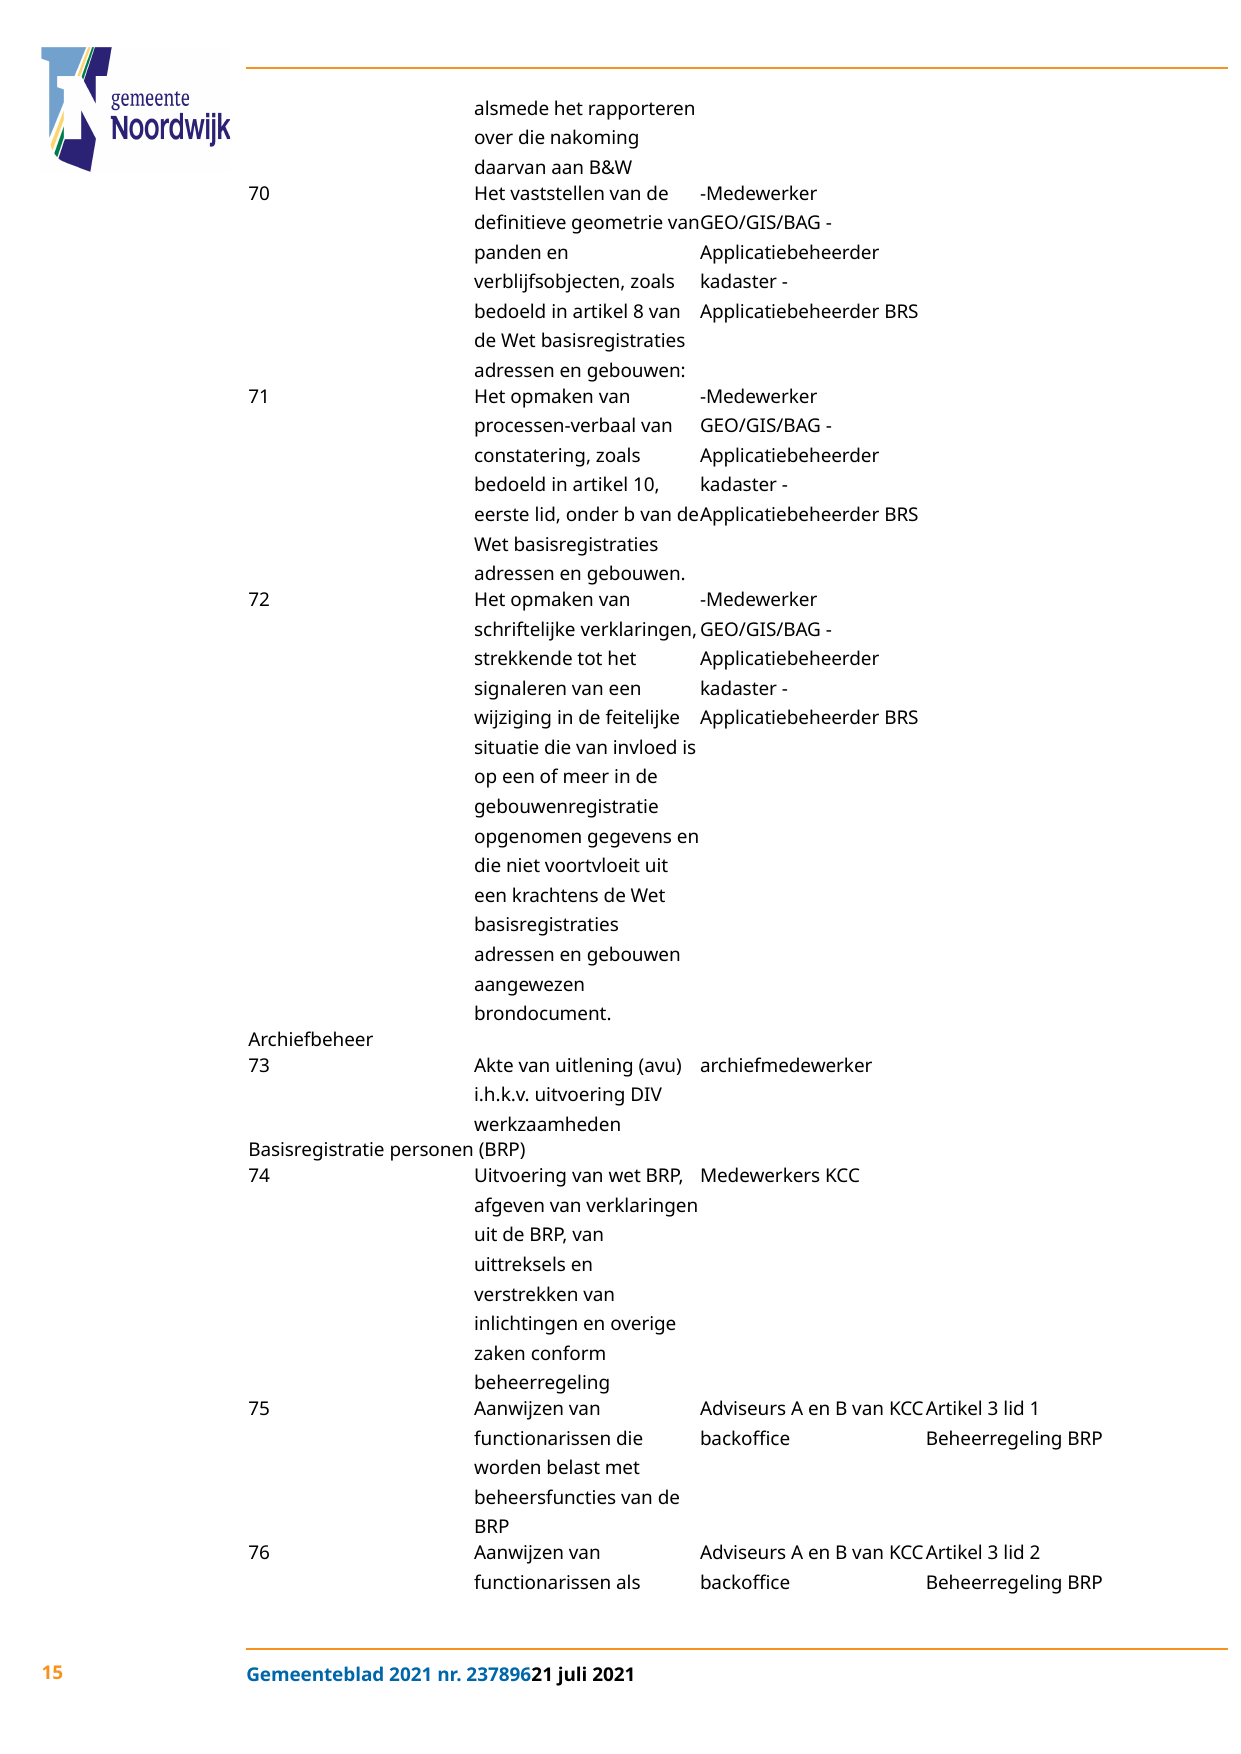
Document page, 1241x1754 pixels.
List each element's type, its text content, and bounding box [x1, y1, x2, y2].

table_cell Artikel 3 lid 2 Beheerregeling BRP [926, 1539, 1152, 1594]
table_cell Medewerkers KCC [700, 1163, 926, 1395]
table_cell archiefmedewerker [700, 1052, 926, 1137]
table_cell [926, 1052, 1152, 1137]
table_cell Adviseurs A en B van KCC backoffice [700, 1539, 926, 1594]
table_cell Aanwijzen van functionarissen als [474, 1539, 700, 1594]
table_cell Het opmaken van processen-verbaal van constatering, zoals bedoeld in artikel 10, eerste lid, onder b van de Wet basisregistraties adressen en gebouwen. [474, 383, 700, 586]
table_cell 74 [248, 1163, 474, 1395]
picture [41, 47, 231, 172]
table_cell Archiefbeheer [248, 1026, 1152, 1052]
table_cell Adviseurs A en B van KCC backoffice [700, 1395, 926, 1539]
table_cell 70 [248, 180, 474, 383]
table_cell 72 [248, 586, 474, 1026]
table_cell Basisregistratie personen (BRP) [248, 1137, 1152, 1162]
table_cell [926, 383, 1152, 586]
table_cell [926, 180, 1152, 383]
table_cell [926, 1163, 1152, 1395]
table_cell -Medewerker GEO/GIS/BAG -Applicatiebeheerder kadaster -Applicatiebeheerder BRS [700, 180, 926, 383]
table_cell 76 [248, 1539, 474, 1594]
table_cell [700, 95, 926, 180]
table_cell Het opmaken van schriftelijke verklaringen, strekkende tot het signaleren van een wijziging in de feitelijke situatie die van invloed is op een of meer in de gebouwenregistratie opgenomen gegevens en die niet voortvloeit uit een krachtens de Wet basisregistraties adressen en gebouwen aangewezen brondocument. [474, 586, 700, 1026]
table_cell Aanwijzen van functionarissen die worden belast met beheersfuncties van de BRP [474, 1395, 700, 1539]
table_cell Het vaststellen van de definitieve geometrie van panden en verblijfsobjecten, zoals bedoeld in artikel 8 van de Wet basisregistraties adressen en gebouwen: [474, 180, 700, 383]
table_cell Artikel 3 lid 1 Beheerregeling BRP [926, 1395, 1152, 1539]
table_cell alsmede het rapporteren over die nakoming daarvan aan B&W [474, 95, 700, 180]
table_cell Uitvoering van wet BRP, afgeven van verklaringen uit de BRP, van uittreksels en verstrekken van inlichtingen en overige zaken conform beheerregeling [474, 1163, 700, 1395]
table_cell -Medewerker GEO/GIS/BAG -Applicatiebeheerder kadaster -Applicatiebeheerder BRS [700, 586, 926, 1026]
table_cell [248, 95, 474, 180]
table_cell [926, 95, 1152, 180]
table_cell 73 [248, 1052, 474, 1137]
table_cell 75 [248, 1395, 474, 1539]
table_cell 71 [248, 383, 474, 586]
table_cell -Medewerker GEO/GIS/BAG -Applicatiebeheerder kadaster -Applicatiebeheerder BRS [700, 383, 926, 586]
table_cell [926, 586, 1152, 1026]
table_cell Akte van uitlening (avu) i.h.k.v. uitvoering DIV werkzaamheden [474, 1052, 700, 1137]
